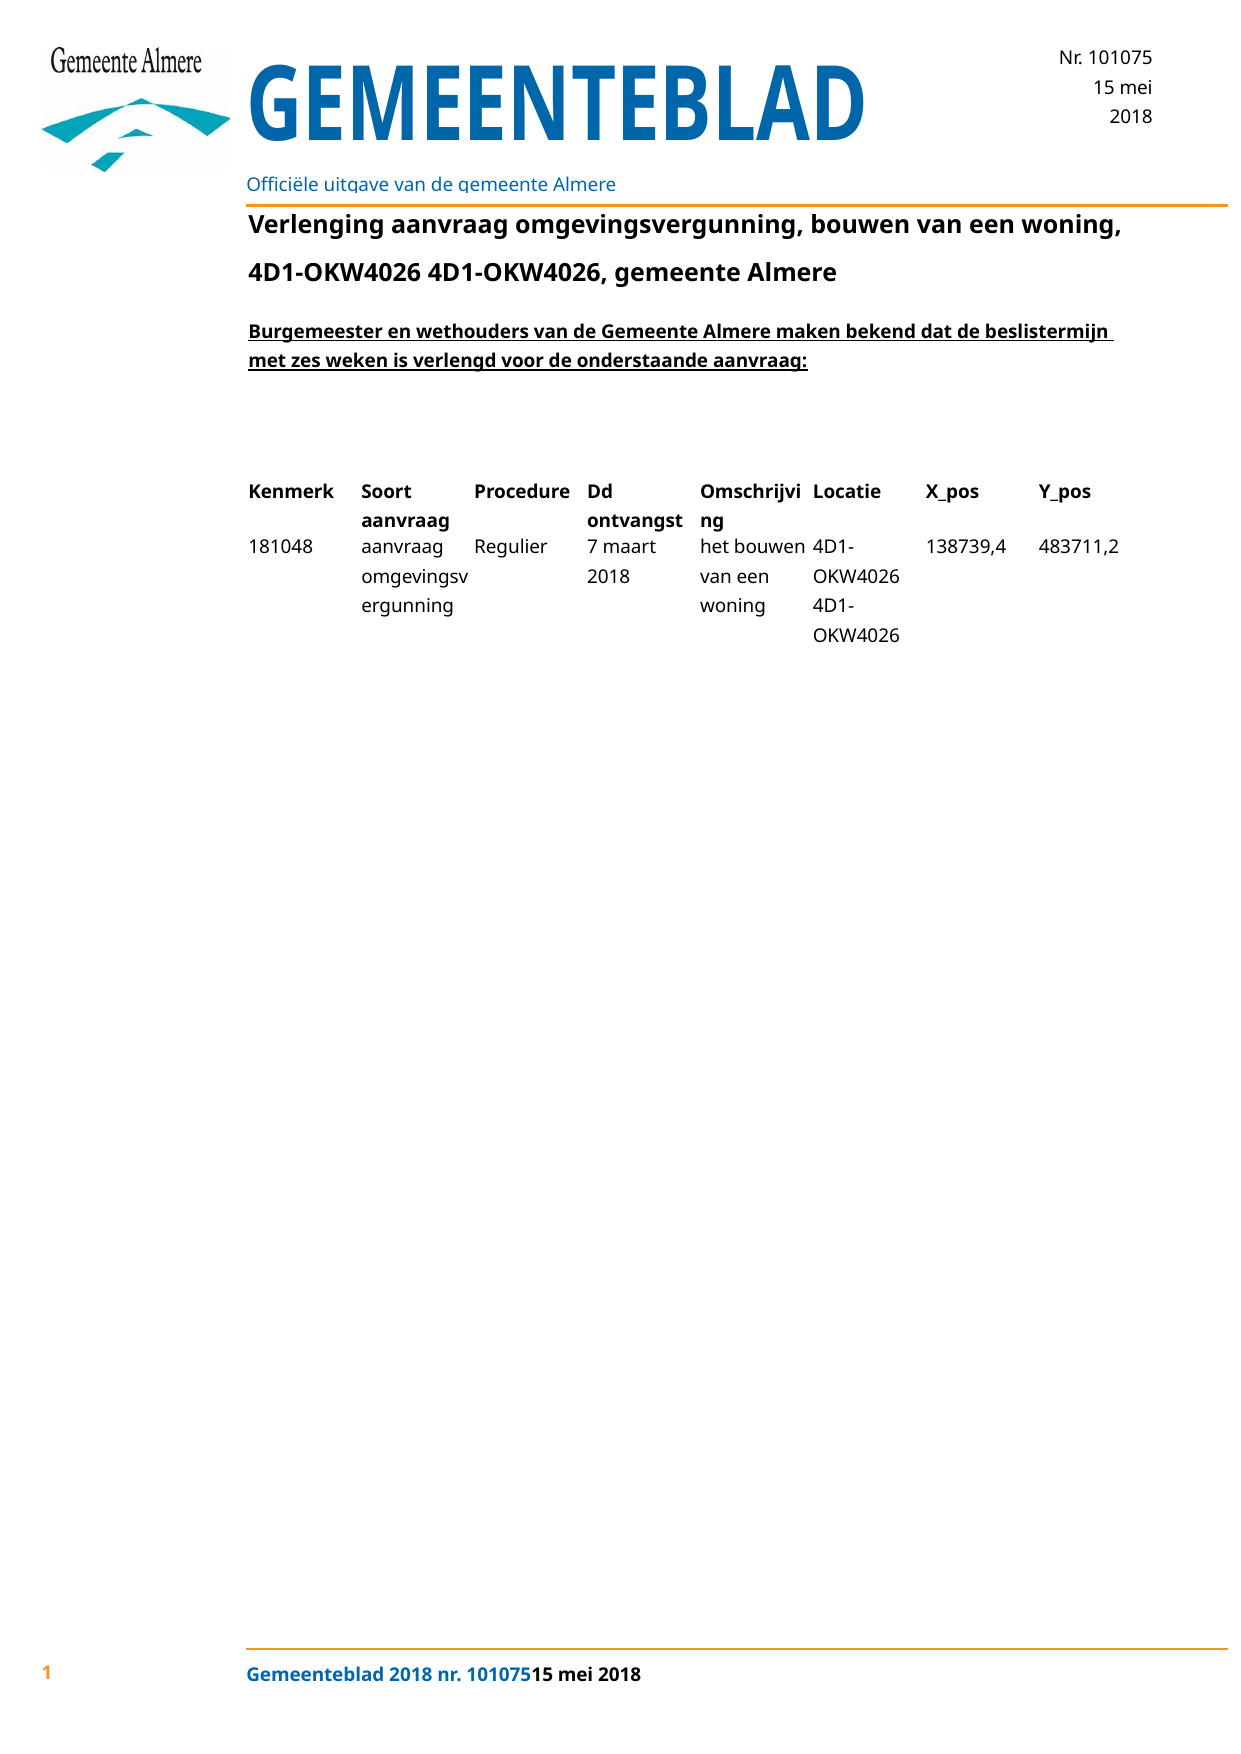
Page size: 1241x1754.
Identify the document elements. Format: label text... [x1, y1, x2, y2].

table_cell Regulier [474, 533, 587, 648]
text Verlenging aanvraag omgevingsvergunning, bouwen van een woning, 4D1-OKW4026 4D1-OKW4026, gemeente Almere [248, 207, 1152, 288]
table_cell aanvraag omgevingsvergunning [361, 533, 474, 648]
table_cell 7 maart 2018 [587, 533, 700, 648]
table_header Dd ontvangst [587, 478, 700, 533]
table_header X_pos [926, 478, 1038, 533]
table_header Procedure [474, 478, 587, 533]
table_header Soort aanvraag [361, 478, 474, 533]
table_cell 4D1-OKW4026 4D1-OKW4026 [813, 533, 926, 648]
table_cell 138739,4 [926, 533, 1038, 648]
table_cell het bouwen van een woning [700, 533, 813, 648]
text Burgemeester en wethouders van de Gemeente Almere maken bekend dat de beslistermijn met zes weken is verlengd voor de onderstaande aanvraag: [248, 318, 1152, 373]
picture [41, 47, 231, 172]
table_cell 483711,2 [1039, 533, 1152, 648]
table_header Y_pos [1039, 478, 1152, 533]
table_header Locatie [813, 478, 926, 533]
table_header Kenmerk [248, 478, 361, 533]
table_cell 181048 [248, 533, 361, 648]
table_header Omschrijving [700, 478, 813, 533]
